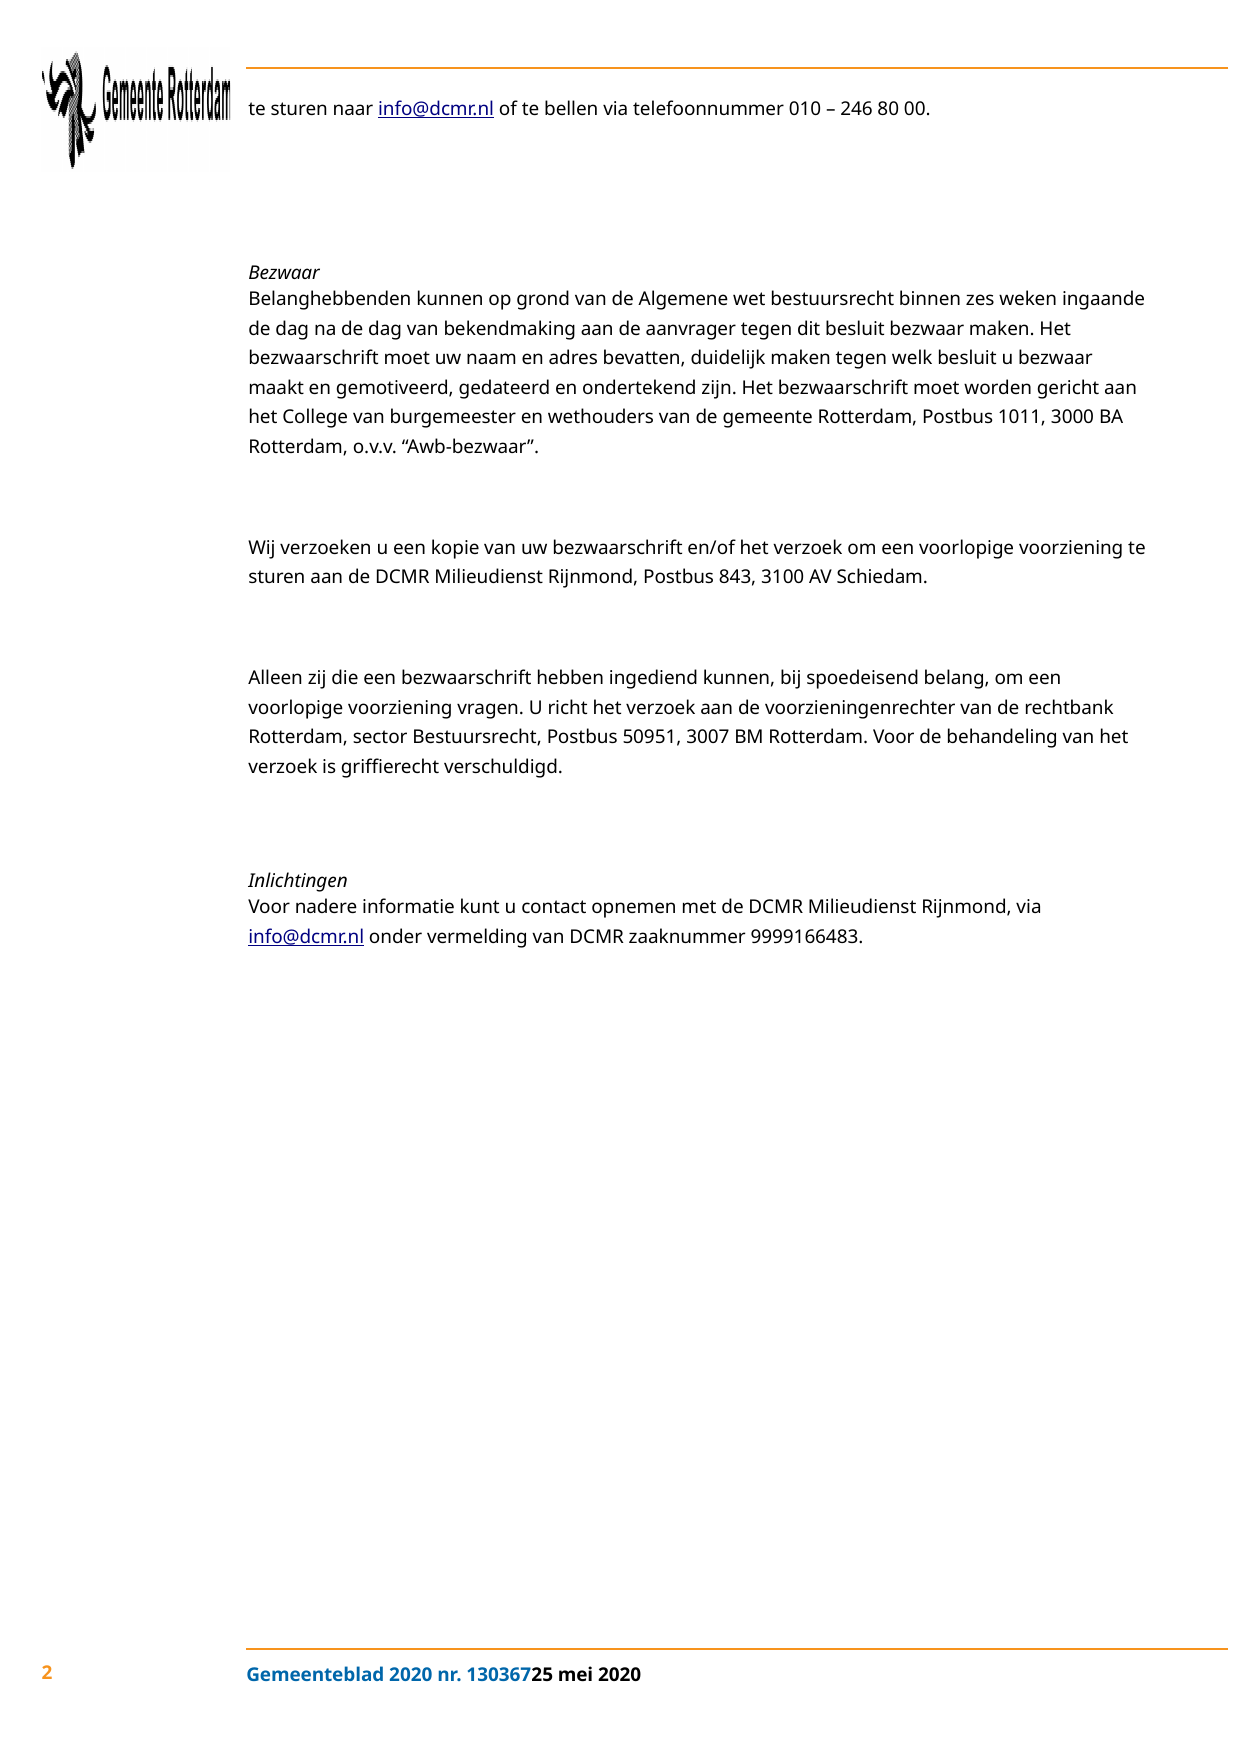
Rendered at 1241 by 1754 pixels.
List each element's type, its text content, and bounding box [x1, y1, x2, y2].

text Belanghebbenden kunnen op grond van de Algemene wet bestuursrecht binnen zes weken ingaande de dag na de dag van bekendmaking aan de aanvrager tegen dit besluit bezwaar maken. Het bezwaarschrift moet uw naam en adres bevatten, duidelijk maken tegen welk besluit u bezwaar maakt en gemotiveerd, gedateerd en ondertekend zijn. Het bezwaarschrift moet worden gericht aan het College van burgemeester en wethouders van de gemeente Rotterdam, Postbus 1011, 3000 BA Rotterdam, o.v.v. “Awb-bezwaar”. [248, 285, 1152, 459]
text Voor nadere informatie kunt u contact opnemen met de DCMR Milieudienst Rijnmond, via info@dcmr.nl onder vermelding van DCMR zaaknummer 9999166483. [248, 893, 1152, 949]
text Alleen zij die een bezwaarschrift hebben ingediend kunnen, bij spoedeisend belang, om een voorlopige voorziening vragen. U richt het verzoek aan de voorzieningenrechter van de rechtbank Rotterdam, sector Bestuursrecht, Postbus 50951, 3007 BM Rotterdam. Voor de behandeling van het verzoek is griffierecht verschuldigd. [248, 664, 1152, 779]
text te sturen naar info@dcmr.nl of te bellen via telefoonnummer 010 – 246 80 00. [248, 95, 1152, 121]
text Wij verzoeken u een kopie van uw bezwaarschrift en/of het verzoek om een voorlopige voorziening te sturen aan de DCMR Milieudienst Rijnmond, Postbus 843, 3100 AV Schiedam. [248, 534, 1152, 589]
text Inlichtingen [248, 868, 1152, 893]
picture [41, 47, 231, 172]
text Bezwaar [248, 259, 1152, 285]
